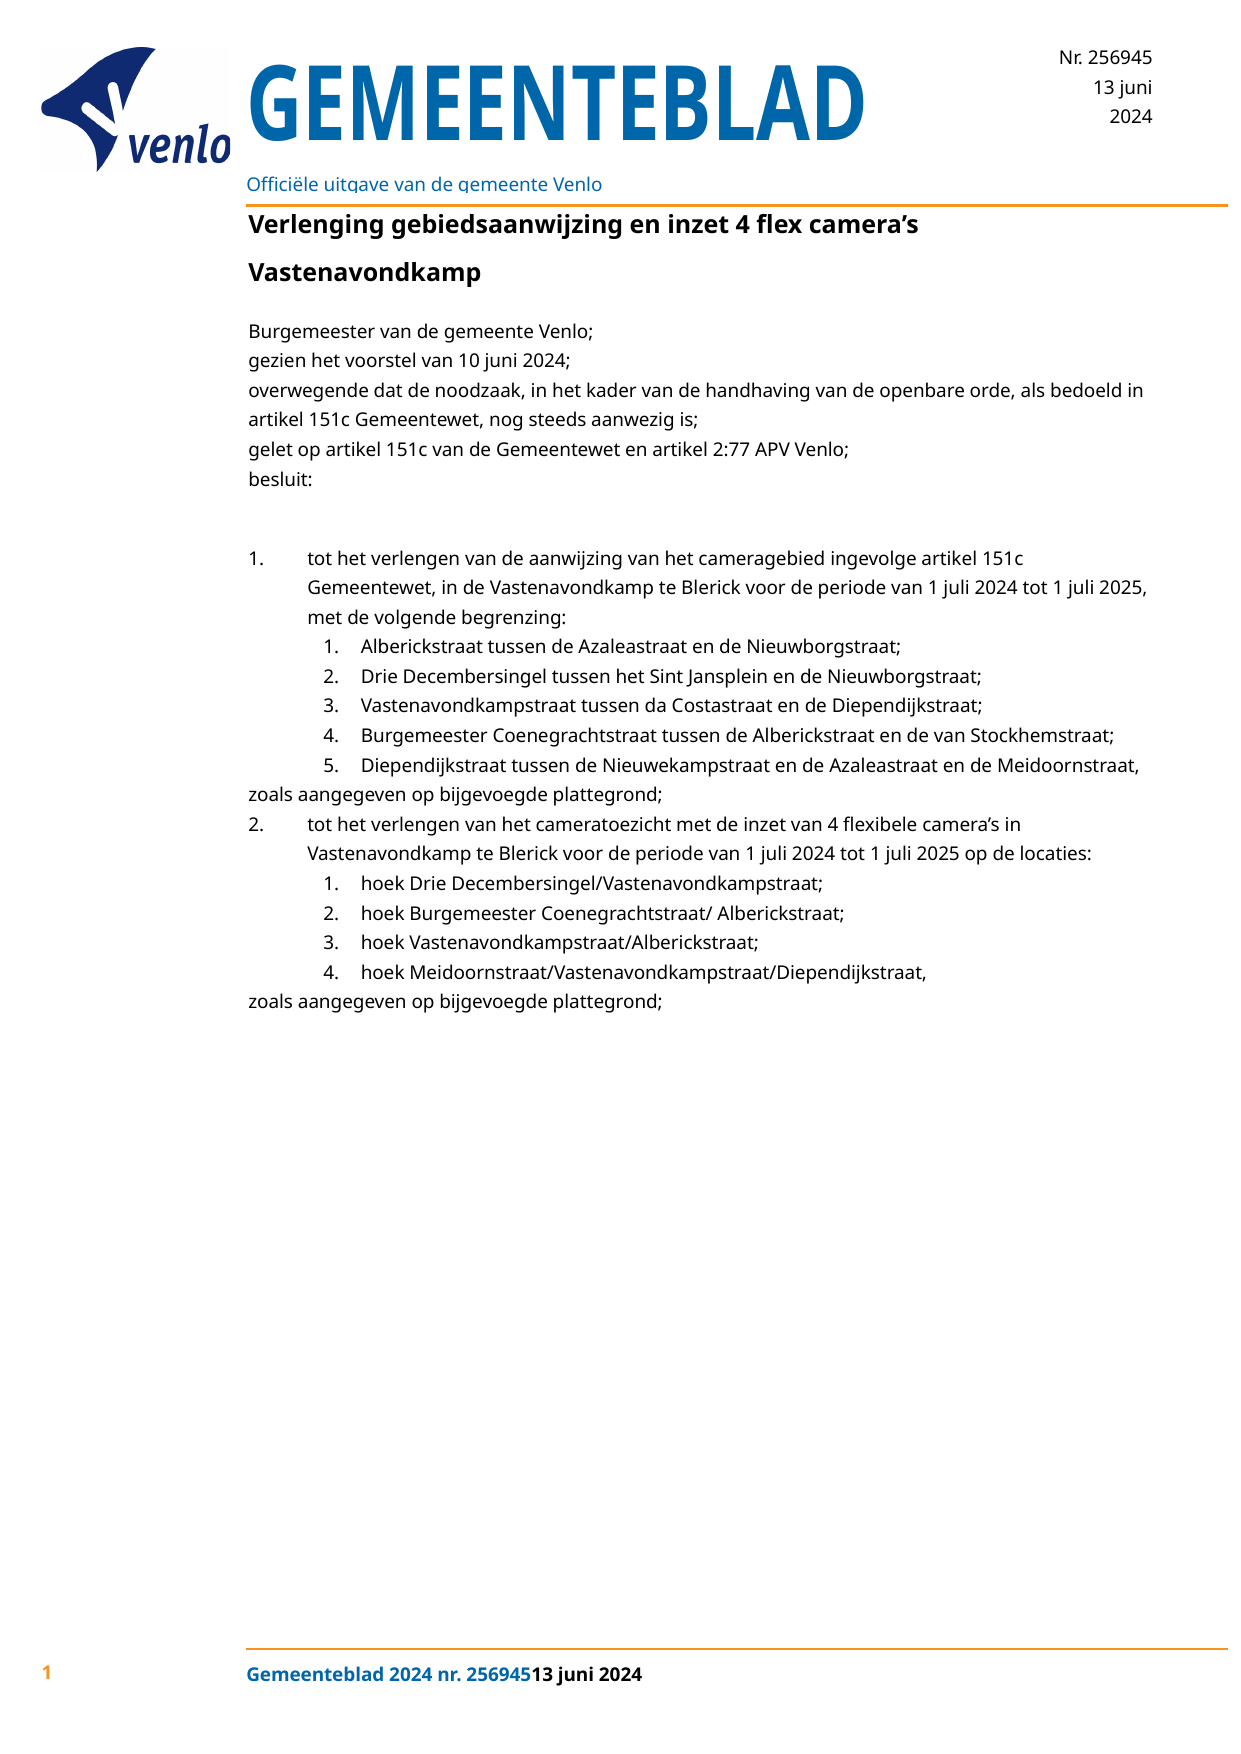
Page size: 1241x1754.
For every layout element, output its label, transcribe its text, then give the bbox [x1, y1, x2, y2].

list tot het verlengen van het cameratoezicht met de inzet van 4 flexibele camera’s in Vastenavondkamp te Blerick voor de periode van 1 juli 2024 tot 1 juli 2025 op de locaties: [248, 811, 1152, 866]
list Vastenavondkampstraat tussen da Costastraat en de Diependijkstraat; [323, 693, 1152, 718]
list hoek Vastenavondkampstraat/Alberickstraat; [323, 929, 1152, 955]
text gezien het voorstel van 10 juni 2024; [248, 347, 1152, 373]
list Drie Decembersingel tussen het Sint Jansplein en de Nieuwborgstraat; [323, 663, 1152, 689]
list Alberickstraat tussen de Azaleastraat en de Nieuwborgstraat; [323, 633, 1152, 659]
picture [41, 47, 231, 172]
list tot het verlengen van de aanwijzing van het cameragebied ingevolge artikel 151c Gemeentewet, in de Vastenavondkamp te Blerick voor de periode van 1 juli 2024 tot 1 juli 2025, met de volgende begrenzing: [248, 545, 1152, 629]
text Verlenging gebiedsaanwijzing en inzet 4 flex camera’s Vastenavondkamp [248, 207, 1152, 288]
list hoek Burgemeester Coenegrachtstraat/ Alberickstraat; [323, 900, 1152, 925]
list Diependijkstraat tussen de Nieuwekampstraat en de Azaleastraat en de Meidoornstraat, [323, 752, 1152, 777]
list hoek Meidoornstraat/Vastenavondkampstraat/Diependijkstraat, [323, 959, 1152, 984]
text overwegende dat de noodzaak, in het kader van de handhaving van de openbare orde, als bedoeld in artikel 151c Gemeentewet, nog steeds aanwezig is; [248, 377, 1152, 432]
text besluit: [248, 466, 1152, 492]
text zoals aangegeven op bijgevoegde plattegrond; [248, 988, 1152, 1014]
text Burgemeester van de gemeente Venlo; [248, 318, 1152, 344]
list hoek Drie Decembersingel/Vastenavondkampstraat; [323, 870, 1152, 896]
text gelet op artikel 151c van de Gemeentewet en artikel 2:77 APV Venlo; [248, 436, 1152, 462]
text zoals aangegeven op bijgevoegde plattegrond; [248, 781, 1152, 807]
list Burgemeester Coenegrachtstraat tussen de Alberickstraat en de van Stockhemstraat; [323, 722, 1152, 748]
